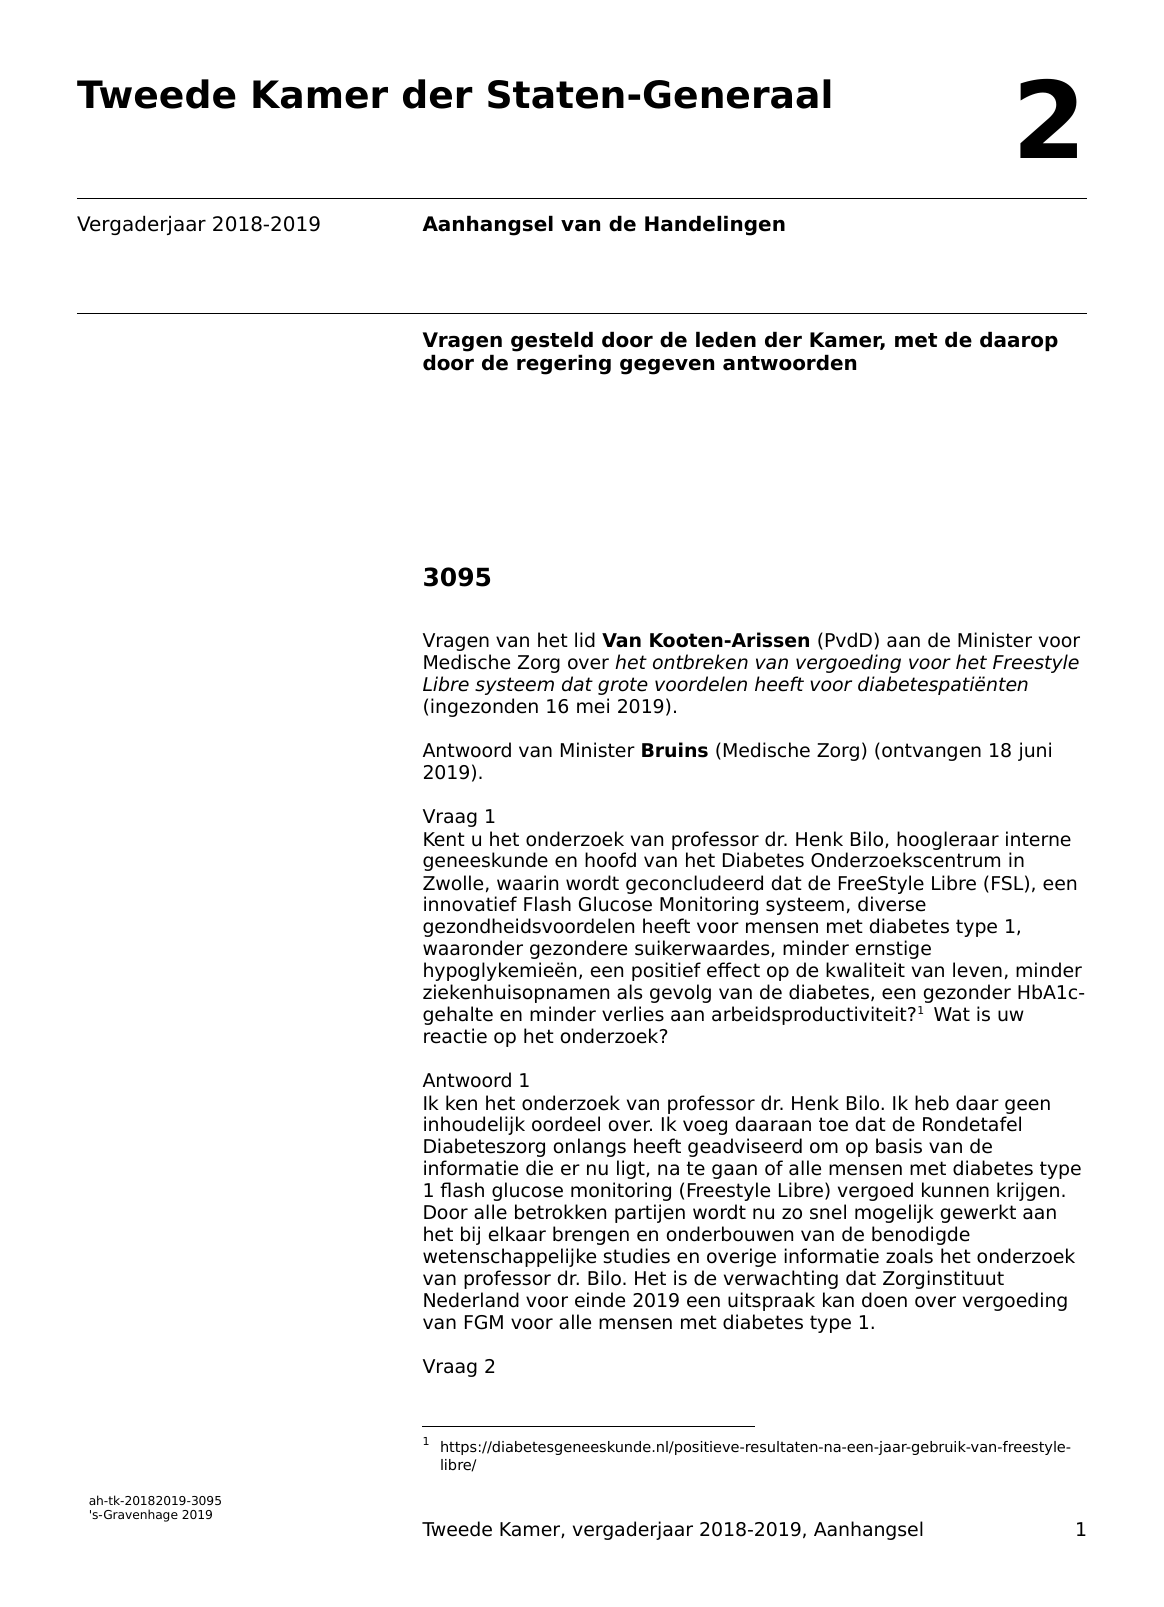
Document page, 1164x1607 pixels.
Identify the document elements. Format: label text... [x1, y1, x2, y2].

text Vraag 2 [422, 1356, 1087, 1378]
text 's-Gravenhage 2019 [88, 1508, 323, 1522]
text 3095 [422, 563, 1087, 592]
text Antwoord 1 [422, 1070, 1087, 1092]
table_header Tweede Kamer der Staten-Generaal [77, 59, 886, 198]
table_cell Vergaderjaar 2018-2019 [77, 199, 422, 313]
text https://diabetesgeneeskunde.nl/positieve-resultaten-na-een-jaar-gebruik-van-freestyle-libre/ [422, 1435, 1087, 1474]
text Vraag 1 [422, 806, 1087, 828]
text Ik ken het onderzoek van professor dr. Henk Bilo. Ik heb daar geen inhoudelijk oordeel over. Ik voeg daaraan toe dat de Rondetafel Diabeteszorg onlangs heeft geadviseerd om op basis van de informatie die er nu ligt, na te gaan of alle mensen met diabetes type 1 flash glucose monitoring (Freestyle Libre) vergoed kunnen krijgen. Door alle betrokken partijen wordt nu zo snel mogelijk gewerkt aan het bij elkaar brengen en onderbouwen van de benodigde wetenschappelijke studies en overige informatie zoals het onderzoek van professor dr. Bilo. Het is de verwachting dat Zorginstituut Nederland voor einde 2019 een uitspraak kan doen over vergoeding van FGM voor alle mensen met diabetes type 1. [422, 1092, 1087, 1334]
table_cell [77, 314, 422, 375]
text Vragen van het lid Van Kooten-Arissen (PvdD) aan de Minister voor Medische Zorg over het ontbreken van vergoeding voor het Freestyle Libre systeem dat grote voordelen heeft voor diabetespatiënten (ingezonden 16 mei 2019). [422, 630, 1087, 718]
text Kent u het onderzoek van professor dr. Henk Bilo, hoogleraar interne geneeskunde en hoofd van het Diabetes Onderzoekscentrum in Zwolle, waarin wordt geconcludeerd dat de FreeStyle Libre (FSL), een innovatief Flash Glucose Monitoring systeem, diverse gezondheidsvoordelen heeft voor mensen met diabetes type 1, waaronder gezondere suikerwaardes, minder ernstige hypoglykemieën, een positief effect op de kwaliteit van leven, minder ziekenhuisopnamen als gevolg van de diabetes, een gezonder HbA1c-gehalte en minder verlies aan arbeidsproductiviteit? Wat is uw reactie op het onderzoek? [422, 828, 1087, 1048]
text Antwoord van Minister Bruins (Medische Zorg) (ontvangen 18 juni 2019). [422, 740, 1087, 784]
text ah-tk-20182019-3095 [88, 1494, 323, 1508]
table_cell Aanhangsel van de Handelingen [422, 199, 1087, 313]
table_cell Vragen gesteld door de leden der Kamer, met de daarop door de regering gegeven antwoorden [422, 314, 1087, 375]
table_header 2 [886, 59, 1087, 198]
